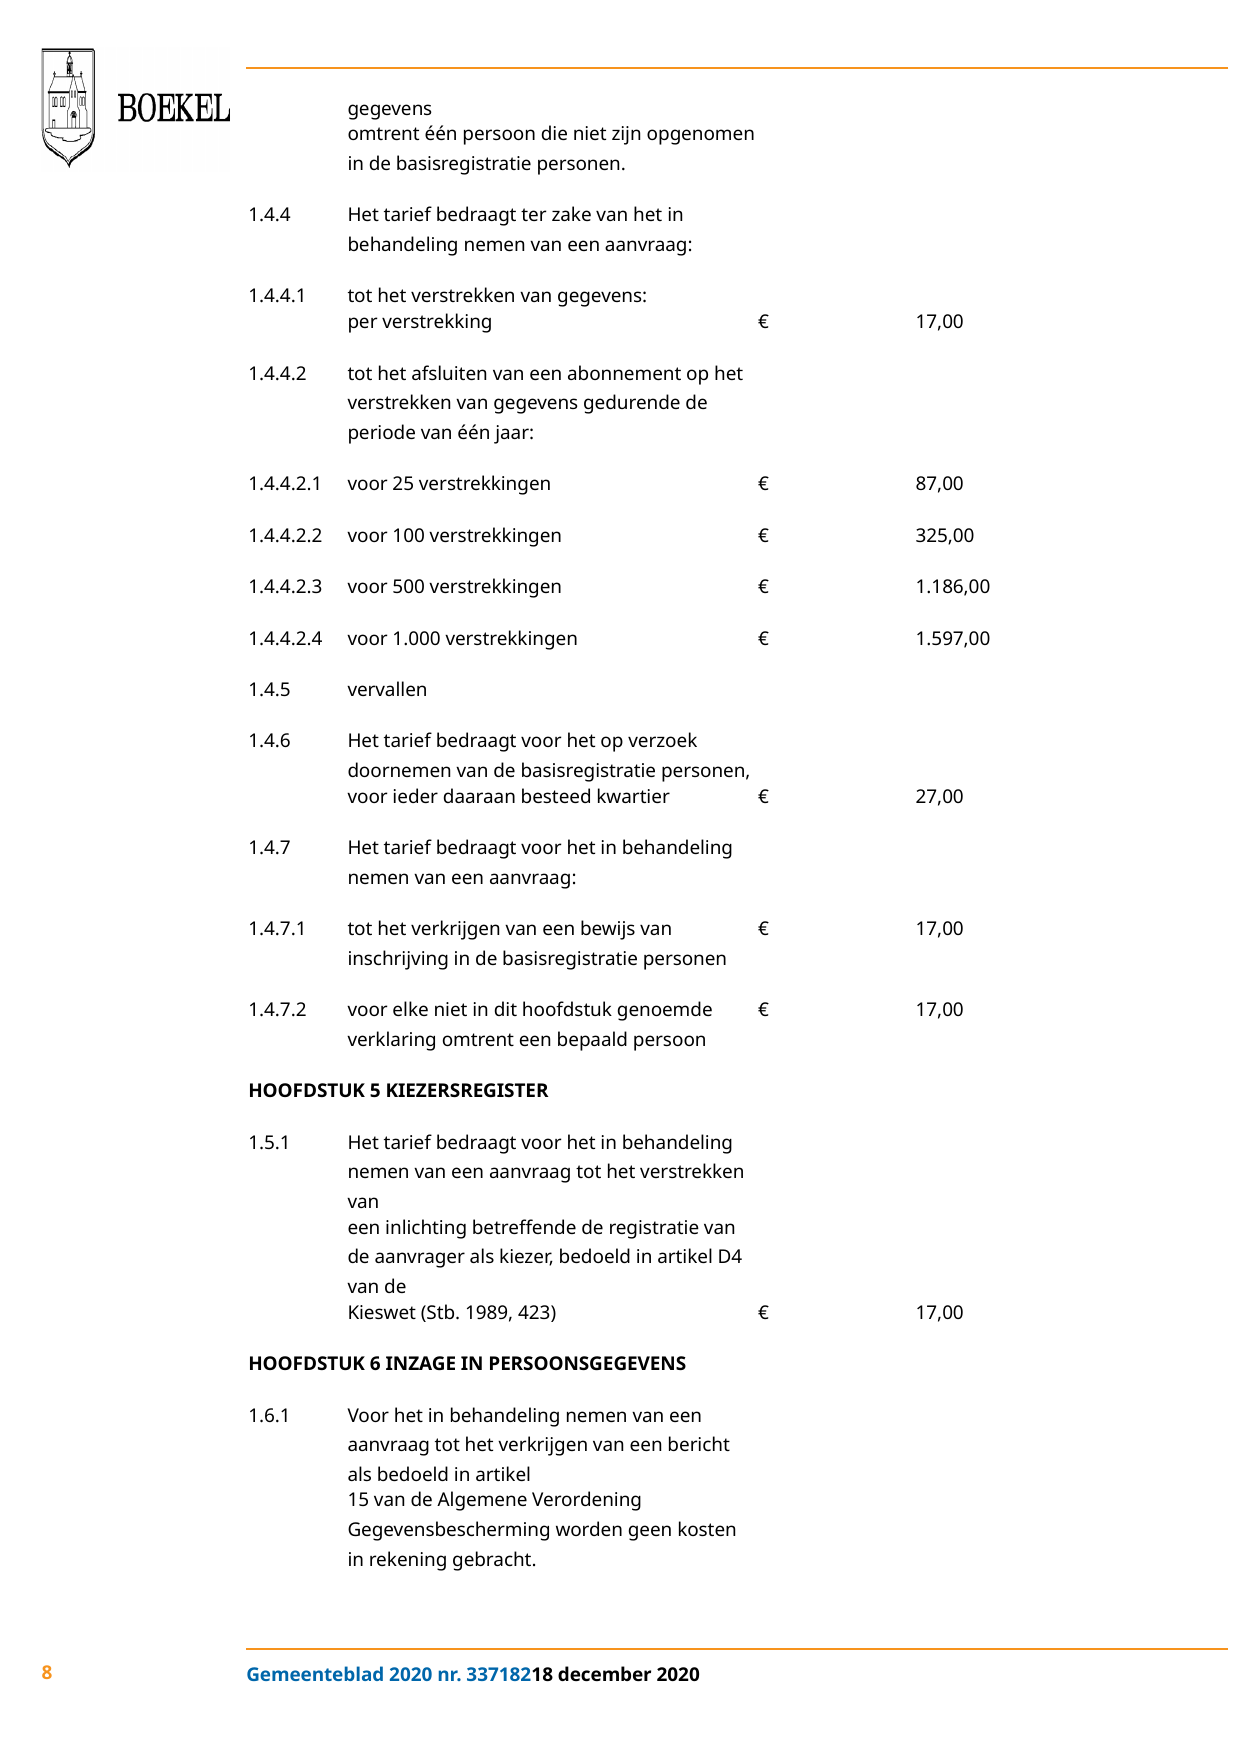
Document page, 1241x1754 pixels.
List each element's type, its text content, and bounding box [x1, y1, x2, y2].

table_cell per verstrekking [347, 308, 758, 334]
table_cell [758, 1103, 915, 1129]
table_cell 1.4.4 [248, 202, 347, 257]
table_cell [347, 1052, 758, 1078]
table_cell 1.4.4.2 [248, 360, 347, 445]
table_cell [915, 1103, 1073, 1129]
table_cell [915, 599, 1073, 625]
table_cell [758, 1214, 915, 1299]
table_cell Het tarief bedraagt voor het in behandeling nemen van een aanvraag: [347, 835, 758, 890]
table_cell [758, 1078, 915, 1103]
table_cell HOOFDSTUK 6 INZAGE IN PERSOONSGEGEVENS [248, 1350, 758, 1376]
table_cell een inlichting betreffende de registratie van de aanvrager als kiezer, bedoeld in artikel D4 van de [347, 1214, 758, 1299]
table_cell [915, 95, 1073, 121]
table_cell Kieswet (Stb. 1989, 423) [347, 1299, 758, 1324]
table_cell [758, 176, 915, 202]
table_cell [248, 1487, 347, 1572]
table_cell € [758, 625, 915, 651]
table_cell [758, 599, 915, 625]
table_cell [758, 445, 915, 470]
table_cell [347, 496, 758, 522]
table_cell tot het afsluiten van een abonnement op het verstrekken van gegevens gedurende de periode van één jaar: [347, 360, 758, 445]
table_cell [248, 1103, 347, 1129]
table_cell 17,00 [915, 1299, 1073, 1324]
table_cell [248, 257, 347, 283]
table_cell 1.4.4.2.2 [248, 522, 347, 548]
table_cell [758, 121, 915, 176]
table_cell 1.4.7 [248, 835, 347, 890]
table_cell [915, 202, 1073, 257]
table_cell [915, 1572, 1073, 1597]
table_cell [915, 971, 1073, 997]
table_cell [915, 890, 1073, 916]
table_cell [758, 835, 915, 890]
table_cell [347, 971, 758, 997]
table_cell 1.4.7.2 [248, 997, 347, 1052]
table_cell € [758, 783, 915, 809]
table_cell € [758, 1299, 915, 1324]
table_cell [347, 651, 758, 676]
table_cell [758, 257, 915, 283]
table_cell [347, 702, 758, 728]
picture [41, 47, 231, 172]
table_cell [915, 1376, 1073, 1402]
table_cell [248, 496, 347, 522]
table_cell [758, 548, 915, 573]
table_cell [248, 1572, 347, 1597]
table_cell gegevens [347, 95, 758, 121]
table_cell [758, 496, 915, 522]
table_cell [758, 283, 915, 308]
table_cell [758, 1402, 915, 1487]
table_cell [915, 1214, 1073, 1299]
table_cell [248, 1214, 347, 1299]
table_cell [758, 1350, 915, 1376]
table_cell [758, 890, 915, 916]
table_cell [758, 360, 915, 445]
table_cell Het tarief bedraagt ter zake van het in behandeling nemen van een aanvraag: [347, 202, 758, 257]
table_cell [915, 676, 1073, 702]
table_cell [248, 783, 347, 809]
table_cell [758, 1129, 915, 1214]
table_cell [248, 651, 347, 676]
table_cell [758, 95, 915, 121]
table_cell € [758, 997, 915, 1052]
table_cell tot het verkrijgen van een bewijs van inschrijving in de basisregistratie personen [347, 916, 758, 971]
table_cell 17,00 [915, 997, 1073, 1052]
table_cell [248, 548, 347, 573]
table_cell [758, 1572, 915, 1597]
table_cell [248, 809, 347, 834]
table_cell [347, 1325, 758, 1350]
table_cell 15 van de Algemene Verordening Gegevensbescherming worden geen kosten in rekening gebracht. [347, 1487, 758, 1572]
table_cell [758, 1487, 915, 1572]
table_cell voor ieder daaraan besteed kwartier [347, 783, 758, 809]
table_cell € [758, 308, 915, 334]
table_cell 87,00 [915, 470, 1073, 496]
table_cell € [758, 916, 915, 971]
table_cell 1.4.7.1 [248, 916, 347, 971]
table_cell 1.4.5 [248, 676, 347, 702]
table_cell [347, 809, 758, 834]
table_cell Het tarief bedraagt voor het in behandeling nemen van een aanvraag tot het verstrekken van [347, 1129, 758, 1214]
table_cell [248, 1376, 347, 1402]
table_cell [248, 308, 347, 334]
table_cell 17,00 [915, 308, 1073, 334]
table_cell [915, 445, 1073, 470]
table_cell [758, 202, 915, 257]
table_cell [248, 176, 347, 202]
table_cell [915, 1350, 1073, 1376]
table_cell [915, 702, 1073, 728]
table_cell [248, 1052, 347, 1078]
table_cell [915, 809, 1073, 834]
table_cell [758, 809, 915, 834]
table_cell 1.4.6 [248, 728, 347, 783]
table_cell Het tarief bedraagt voor het op verzoek doornemen van de basisregistratie personen, [347, 728, 758, 783]
table_cell [915, 334, 1073, 360]
table_cell [248, 971, 347, 997]
table_cell [248, 445, 347, 470]
table_cell [248, 95, 347, 121]
table_cell voor 100 verstrekkingen [347, 522, 758, 548]
table_cell [347, 1376, 758, 1402]
table_cell 1.186,00 [915, 573, 1073, 599]
table_cell [248, 1325, 347, 1350]
table_cell 27,00 [915, 783, 1073, 809]
table_cell [915, 1052, 1073, 1078]
table_cell [347, 257, 758, 283]
table_cell [248, 702, 347, 728]
table_cell [915, 835, 1073, 890]
table_cell [347, 599, 758, 625]
table_cell voor elke niet in dit hoofdstuk genoemde verklaring omtrent een bepaald persoon [347, 997, 758, 1052]
table_cell [915, 651, 1073, 676]
table_cell 1.4.4.2.4 [248, 625, 347, 651]
table_cell voor 1.000 verstrekkingen [347, 625, 758, 651]
table_cell [347, 334, 758, 360]
table_cell [248, 890, 347, 916]
table_cell [915, 257, 1073, 283]
table_cell [915, 283, 1073, 308]
table_cell 1.597,00 [915, 625, 1073, 651]
table_cell [758, 1376, 915, 1402]
table_cell [347, 890, 758, 916]
table_cell [915, 1325, 1073, 1350]
table_cell voor 25 verstrekkingen [347, 470, 758, 496]
table_cell € [758, 522, 915, 548]
table_cell [347, 1572, 758, 1597]
table_cell [915, 548, 1073, 573]
table_cell [347, 176, 758, 202]
table_cell voor 500 verstrekkingen [347, 573, 758, 599]
table_cell [758, 651, 915, 676]
table_cell vervallen [347, 676, 758, 702]
table_cell [758, 1052, 915, 1078]
table_cell [248, 121, 347, 176]
table_cell omtrent één persoon die niet zijn opgenomen in de basisregistratie personen. [347, 121, 758, 176]
table_cell [915, 1078, 1073, 1103]
table_cell [347, 548, 758, 573]
table_cell [347, 445, 758, 470]
table_cell 1.4.4.2.1 [248, 470, 347, 496]
table_cell € [758, 573, 915, 599]
table_cell [758, 702, 915, 728]
table_cell 1.6.1 [248, 1402, 347, 1487]
table_cell [248, 1299, 347, 1324]
table_cell [915, 1487, 1073, 1572]
table_cell [248, 334, 347, 360]
table_cell [758, 676, 915, 702]
table_cell [347, 1103, 758, 1129]
table_cell 17,00 [915, 916, 1073, 971]
table_cell [758, 334, 915, 360]
table_cell 1.4.4.2.3 [248, 573, 347, 599]
table_cell HOOFDSTUK 5 KIEZERSREGISTER [248, 1078, 758, 1103]
table_cell [758, 1325, 915, 1350]
table_cell [248, 599, 347, 625]
table_cell [915, 360, 1073, 445]
table_cell tot het verstrekken van gegevens: [347, 283, 758, 308]
table_cell [758, 971, 915, 997]
table_cell Voor het in behandeling nemen van een aanvraag tot het verkrijgen van een bericht als bedoeld in artikel [347, 1402, 758, 1487]
table_cell 325,00 [915, 522, 1073, 548]
table_cell € [758, 470, 915, 496]
table_cell [758, 728, 915, 783]
table_cell 1.5.1 [248, 1129, 347, 1214]
table_cell [915, 176, 1073, 202]
table_cell [915, 496, 1073, 522]
table_cell [915, 1129, 1073, 1214]
table_cell [915, 1402, 1073, 1487]
table_cell [915, 728, 1073, 783]
table_cell 1.4.4.1 [248, 283, 347, 308]
table_cell [915, 121, 1073, 176]
